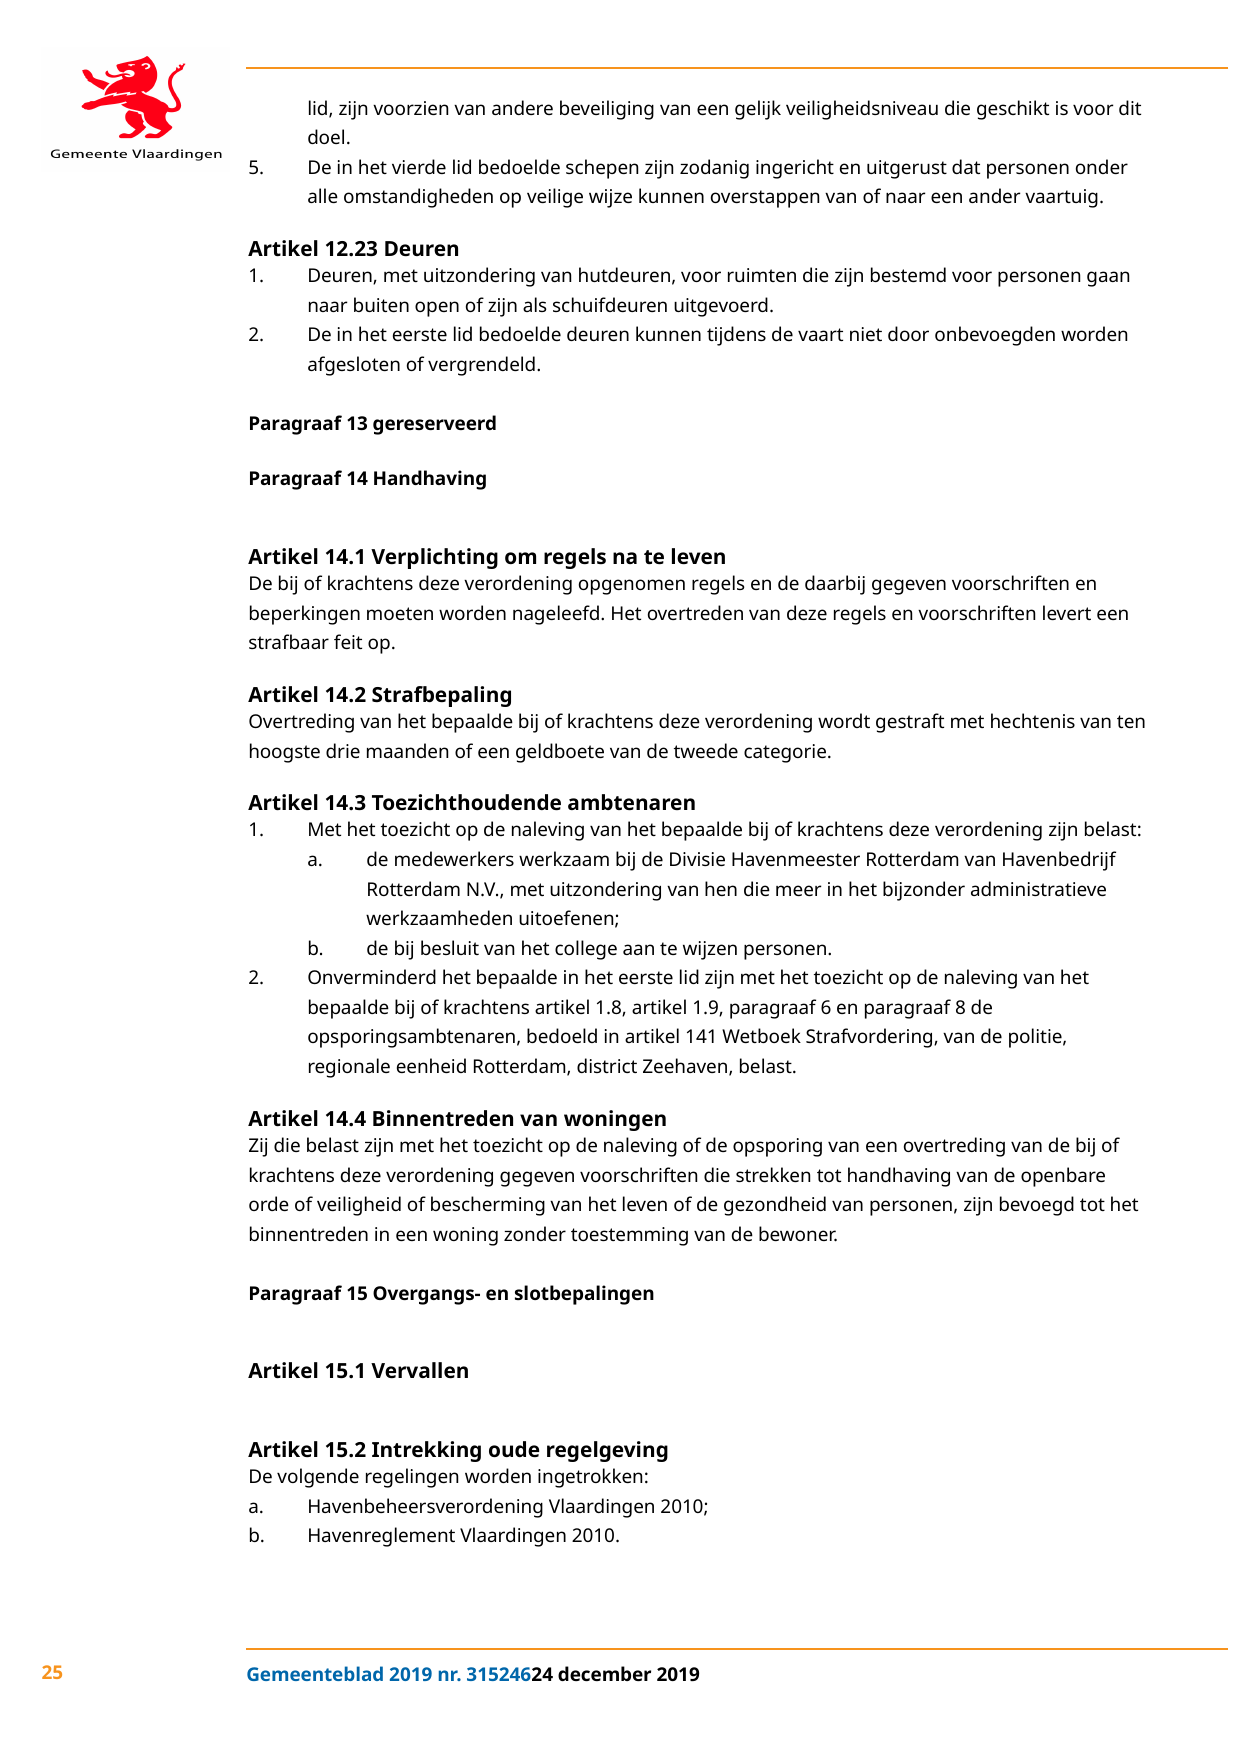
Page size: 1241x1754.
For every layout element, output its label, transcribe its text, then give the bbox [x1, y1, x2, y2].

list lid, zijn voorzien van andere beveiliging van een gelijk veiligheidsniveau die geschikt is voor dit doel. [248, 95, 1152, 150]
text Paragraaf 13 gereserveerd [248, 410, 1152, 436]
text Artikel 14.1 Verplichting om regels na te leven [248, 542, 1152, 570]
list de medewerkers werkzaam bij de Divisie Havenmeester Rotterdam van Havenbedrijf Rotterdam N.V., met uitzondering van hen die meer in het bijzonder administratieve werkzaamheden uitoefenen; [307, 846, 1152, 931]
text Artikel 14.4 Binnentreden van woningen [248, 1104, 1152, 1132]
text Artikel 15.2 Intrekking oude regelgeving [248, 1435, 1152, 1463]
text Artikel 14.2 Strafbepaling [248, 680, 1152, 708]
list Havenbeheersverordening Vlaardingen 2010; [248, 1493, 1152, 1519]
text Overtreding van het bepaalde bij of krachtens deze verordening wordt gestraft met hechtenis van ten hoogste drie maanden of een geldboete van de tweede categorie. [248, 708, 1152, 763]
text Artikel 12.23 Deuren [248, 234, 1152, 262]
text De volgende regelingen worden ingetrokken: [248, 1463, 1152, 1489]
text Paragraaf 14 Handhaving [248, 466, 1152, 491]
list Met het toezicht op de naleving van het bepaalde bij of krachtens deze verordening zijn belast: [248, 817, 1152, 842]
list De in het eerste lid bedoelde deuren kunnen tijdens de vaart niet door onbevoegden worden afgesloten of vergrendeld. [248, 322, 1152, 377]
list Havenreglement Vlaardingen 2010. [248, 1523, 1152, 1548]
text De bij of krachtens deze verordening opgenomen regels en de daarbij gegeven voorschriften en beperkingen moeten worden nageleefd. Het overtreden van deze regels en voorschriften levert een strafbaar feit op. [248, 570, 1152, 655]
list de bij besluit van het college aan te wijzen personen. [307, 935, 1152, 961]
text Artikel 15.1 Vervallen [248, 1356, 1152, 1385]
list Onverminderd het bepaalde in het eerste lid zijn met het toezicht op de naleving van het bepaalde bij of krachtens artikel 1.8, artikel 1.9, paragraaf 6 en paragraaf 8 de opsporingsambtenaren, bedoeld in artikel 141 Wetboek Strafvordering, van de politie, regionale eenheid Rotterdam, district Zeehaven, belast. [248, 964, 1152, 1079]
list Deuren, met uitzondering van hutdeuren, voor ruimten die zijn bestemd voor personen gaan naar buiten open of zijn als schuifdeuren uitgevoerd. [248, 262, 1152, 318]
text Paragraaf 15 Overgangs- en slotbepalingen [248, 1280, 1152, 1306]
text Artikel 14.3 Toezichthoudende ambtenaren [248, 788, 1152, 817]
text Zij die belast zijn met het toezicht op de naleving of de opsporing van een overtreding van de bij of krachtens deze verordening gegeven voorschriften die strekken tot handhaving van de openbare orde of veiligheid of bescherming van het leven of de gezondheid van personen, zijn bevoegd tot het binnentreden in een woning zonder toestemming van de bewoner. [248, 1132, 1152, 1247]
picture [41, 47, 231, 172]
list De in het vierde lid bedoelde schepen zijn zodanig ingericht en uitgerust dat personen onder alle omstandigheden op veilige wijze kunnen overstappen van of naar een ander vaartuig. [248, 154, 1152, 209]
